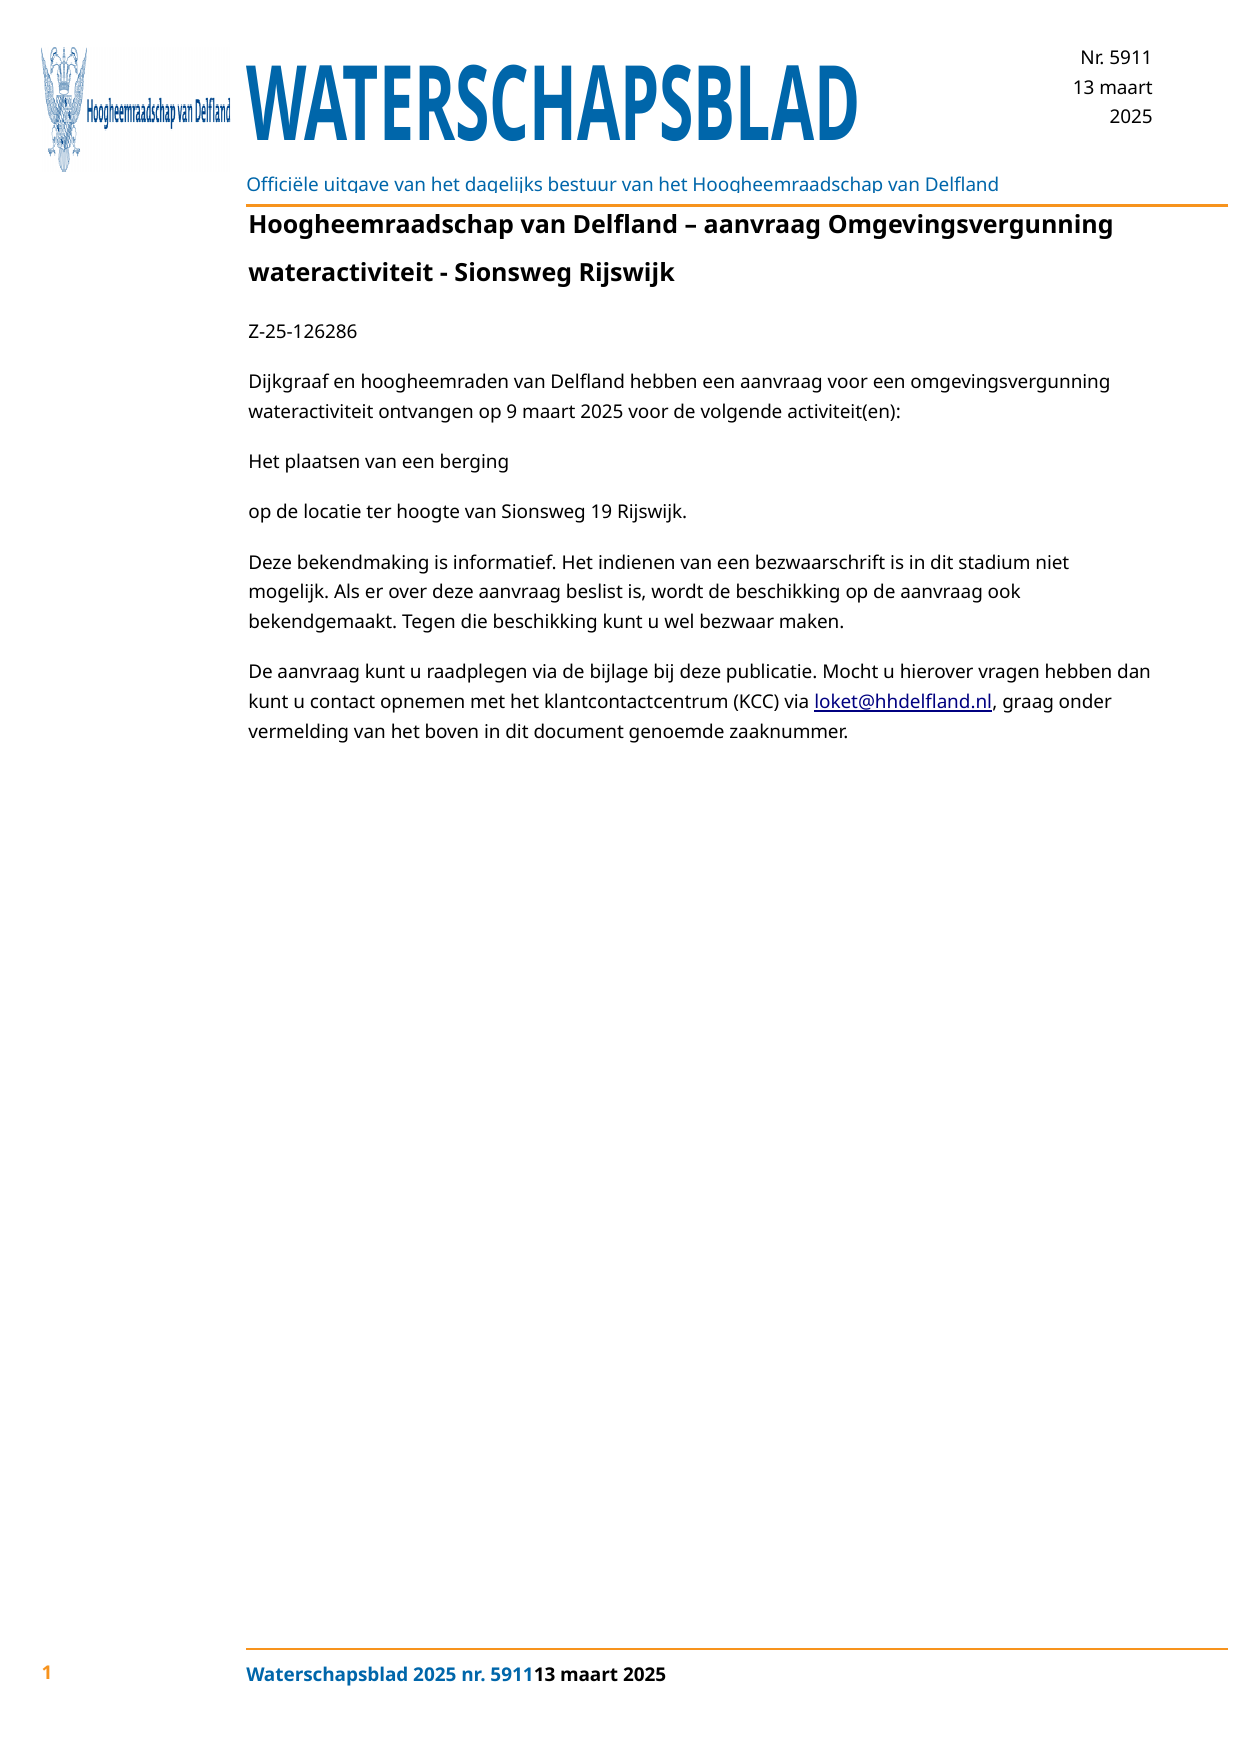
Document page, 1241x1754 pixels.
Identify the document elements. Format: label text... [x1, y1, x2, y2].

text Het plaatsen van een berging [248, 448, 1152, 474]
text Deze bekendmaking is informatief. Het indienen van een bezwaarschrift is in dit stadium niet mogelijk. Als er over deze aanvraag beslist is, wordt de beschikking op de aanvraag ook bekendgemaakt. Tegen die beschikking kunt u wel bezwaar maken. [248, 549, 1152, 634]
text Z-25-126286 [248, 318, 1152, 344]
text De aanvraag kunt u raadplegen via de bijlage bij deze publicatie. Mocht u hierover vragen hebben dan kunt u contact opnemen met het klantcontactcentrum (KCC) via loket@hhdelfland.nl, graag onder vermelding van het boven in dit document genoemde zaaknummer. [248, 659, 1152, 744]
text Dijkgraaf en hoogheemraden van Delfland hebben een aanvraag voor een omgevingsvergunning wateractiviteit ontvangen op 9 maart 2025 voor de volgende activiteit(en): [248, 368, 1152, 424]
text Hoogheemraadschap van Delfland – aanvraag Omgevingsvergunning wateractiviteit - Sionsweg Rijswijk [248, 207, 1152, 288]
text op de locatie ter hoogte van Sionsweg 19 Rijswijk. [248, 499, 1152, 524]
picture [41, 47, 231, 172]
